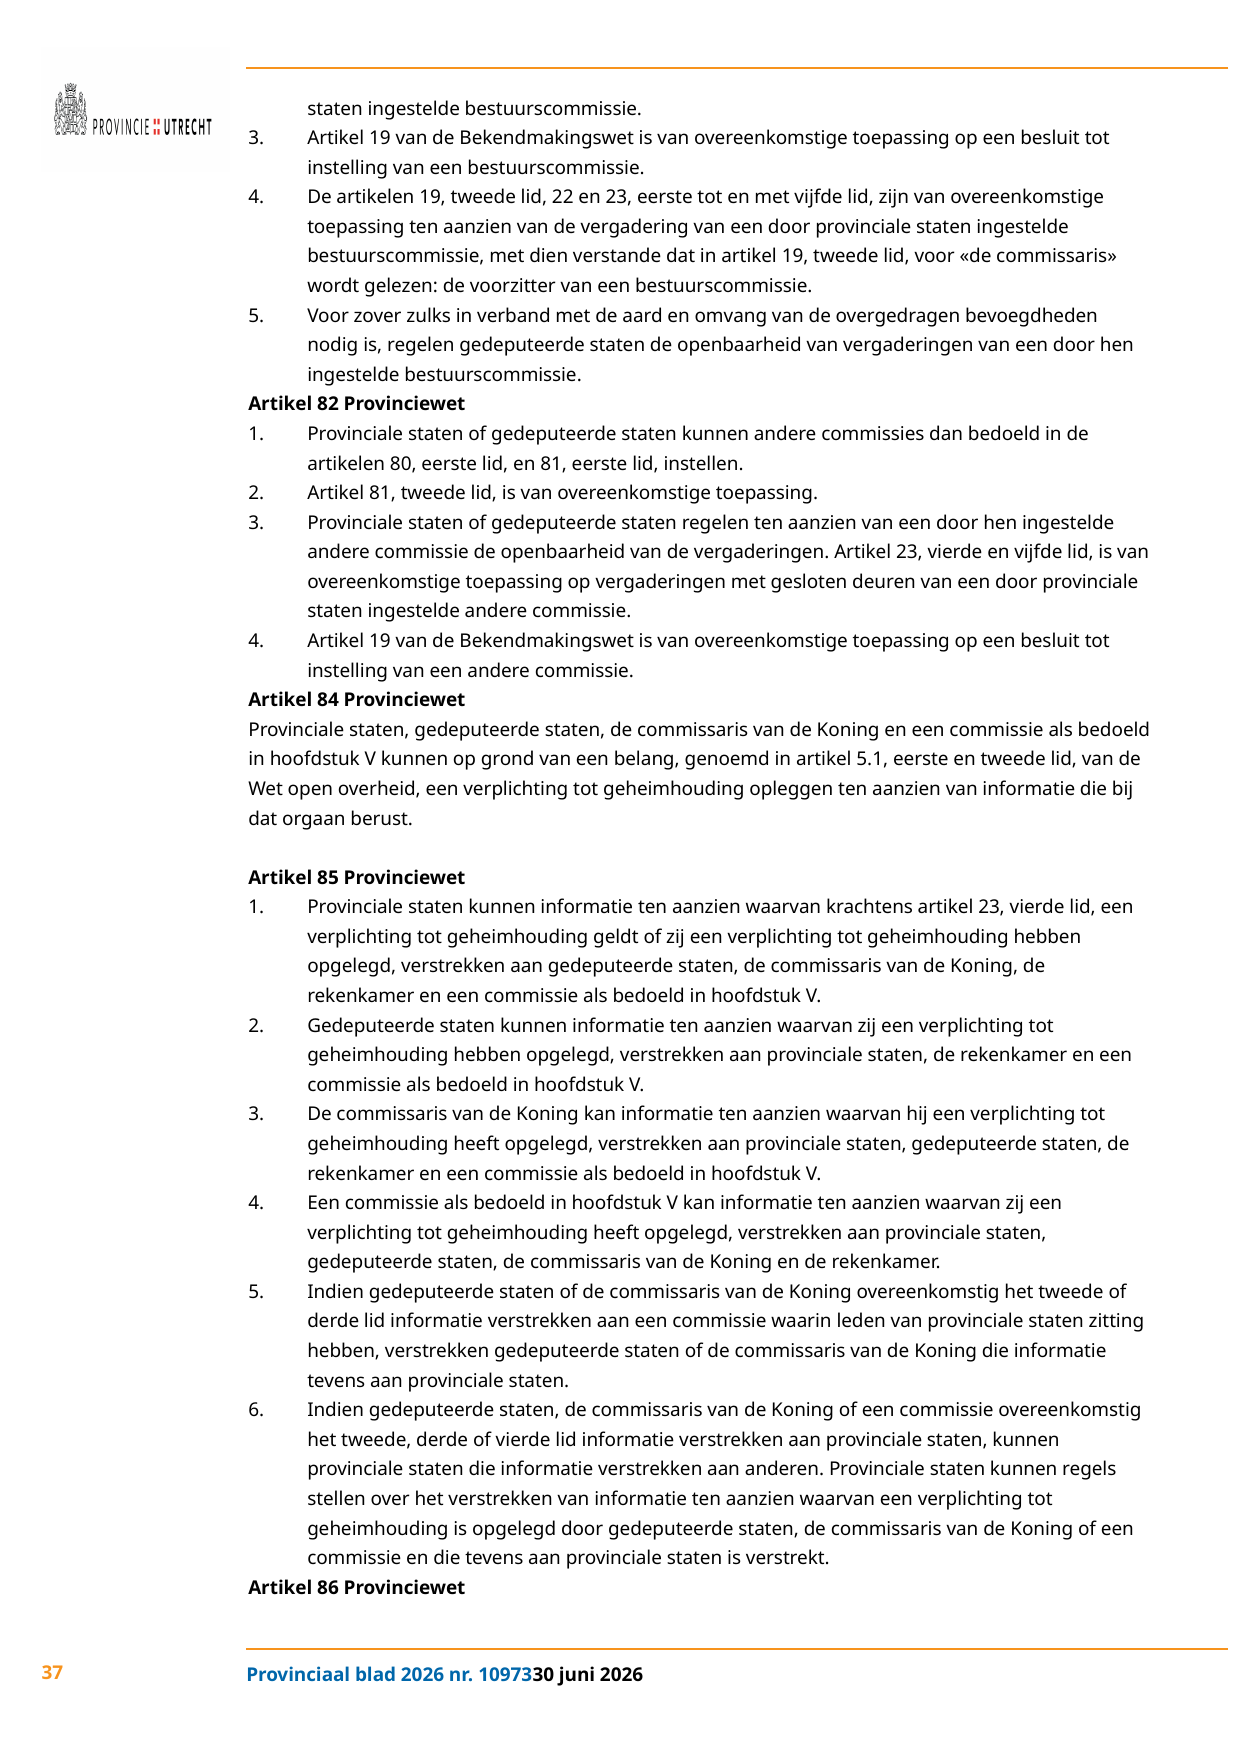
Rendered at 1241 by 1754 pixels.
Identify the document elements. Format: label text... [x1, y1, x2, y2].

list De artikelen 19, tweede lid, 22 en 23, eerste tot en met vijfde lid, zijn van overeenkomstige toepassing ten aanzien van de vergadering van een door provinciale staten ingestelde bestuurscommissie, met dien verstande dat in artikel 19, tweede lid, voor «de commissaris» wordt gelezen: de voorzitter van een bestuurscommissie. [248, 183, 1152, 298]
picture [41, 47, 231, 172]
list Voor zover zulks in verband met de aard en omvang van de overgedragen bevoegdheden nodig is, regelen gedeputeerde staten de openbaarheid van vergaderingen van een door hen ingestelde bestuurscommissie. [248, 302, 1152, 387]
text Artikel 82 Provinciewet [248, 391, 1152, 416]
list Provinciale staten of gedeputeerde staten kunnen andere commissies dan bedoeld in de artikelen 80, eerste lid, en 81, eerste lid, instellen. [248, 420, 1152, 476]
list Indien gedeputeerde staten of de commissaris van de Koning overeenkomstig het tweede of derde lid informatie verstrekken aan een commissie waarin leden van provinciale staten zitting hebben, verstrekken gedeputeerde staten of de commissaris van de Koning die informatie tevens aan provinciale staten. [248, 1278, 1152, 1393]
list Artikel 19 van de Bekendmakingswet is van overeenkomstige toepassing op een besluit tot instelling van een bestuurscommissie. [248, 124, 1152, 180]
list Artikel 19 van de Bekendmakingswet is van overeenkomstige toepassing op een besluit tot instelling van een andere commissie. [248, 627, 1152, 683]
list Provinciale staten kunnen informatie ten aanzien waarvan krachtens artikel 23, vierde lid, een verplichting tot geheimhouding geldt of zij een verplichting tot geheimhouding hebben opgelegd, verstrekken aan gedeputeerde staten, de commissaris van de Koning, de rekenkamer en een commissie als bedoeld in hoofdstuk V. [248, 893, 1152, 1008]
text Artikel 86 Provinciewet [248, 1574, 1152, 1600]
list Indien gedeputeerde staten, de commissaris van de Koning of een commissie overeenkomstig het tweede, derde of vierde lid informatie verstrekken aan provinciale staten, kunnen provinciale staten die informatie verstrekken aan anderen. Provinciale staten kunnen regels stellen over het verstrekken van informatie ten aanzien waarvan een verplichting tot geheimhouding is opgelegd door gedeputeerde staten, de commissaris van de Koning of een commissie en die tevens aan provinciale staten is verstrekt. [248, 1396, 1152, 1570]
list Gedeputeerde staten kunnen informatie ten aanzien waarvan zij een verplichting tot geheimhouding hebben opgelegd, verstrekken aan provinciale staten, de rekenkamer en een commissie als bedoeld in hoofdstuk V. [248, 1012, 1152, 1097]
list staten ingestelde bestuurscommissie. [248, 95, 1152, 121]
list Een commissie als bedoeld in hoofdstuk V kan informatie ten aanzien waarvan zij een verplichting tot geheimhouding heeft opgelegd, verstrekken aan provinciale staten, gedeputeerde staten, de commissaris van de Koning en de rekenkamer. [248, 1189, 1152, 1274]
text Artikel 85 Provinciewet [248, 864, 1152, 890]
text Artikel 84 Provinciewet [248, 686, 1152, 712]
list Provinciale staten of gedeputeerde staten regelen ten aanzien van een door hen ingestelde andere commissie de openbaarheid van de vergaderingen. Artikel 23, vierde en vijfde lid, is van overeenkomstige toepassing op vergaderingen met gesloten deuren van een door provinciale staten ingestelde andere commissie. [248, 509, 1152, 623]
list De commissaris van de Koning kan informatie ten aanzien waarvan hij een verplichting tot geheimhouding heeft opgelegd, verstrekken aan provinciale staten, gedeputeerde staten, de rekenkamer en een commissie als bedoeld in hoofdstuk V. [248, 1101, 1152, 1186]
text Provinciale staten, gedeputeerde staten, de commissaris van de Koning en een commissie als bedoeld in hoofdstuk V kunnen op grond van een belang, genoemd in artikel 5.1, eerste en tweede lid, van de Wet open overheid, een verplichting tot geheimhouding opleggen ten aanzien van informatie die bij dat orgaan berust. [248, 716, 1152, 831]
list Artikel 81, tweede lid, is van overeenkomstige toepassing. [248, 479, 1152, 505]
